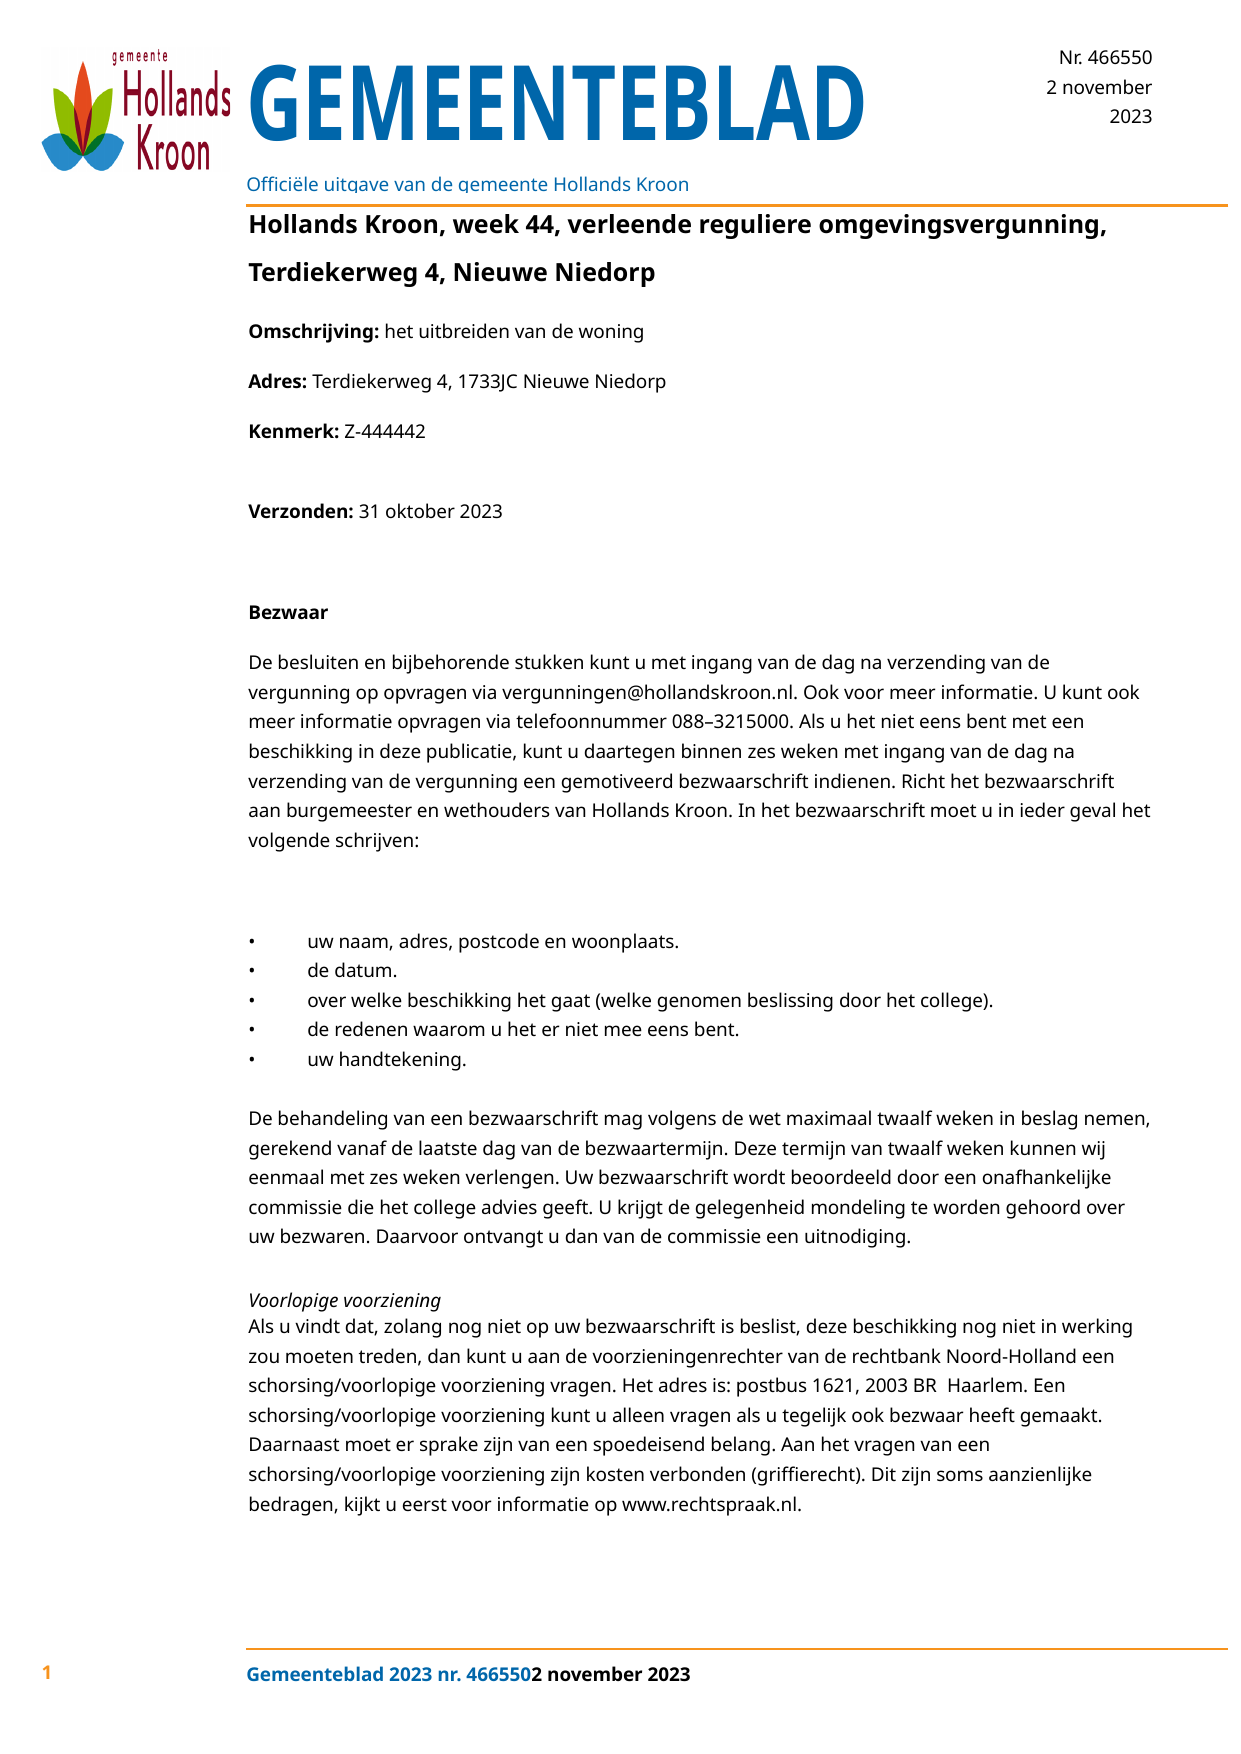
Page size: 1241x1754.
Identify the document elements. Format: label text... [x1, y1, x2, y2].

text De besluiten en bijbehorende stukken kunt u met ingang van de dag na verzending van de vergunning op opvragen via vergunningen@hollandskroon.nl. Ook voor meer informatie. U kunt ook meer informatie opvragen via telefoonnummer 088–3215000. Als u het niet eens bent met een beschikking in deze publicatie, kunt u daartegen binnen zes weken met ingang van de dag na verzending van de vergunning een gemotiveerd bezwaarschrift indienen. Richt het bezwaarschrift aan burgemeester en wethouders van Hollands Kroon. In het bezwaarschrift moet u in ieder geval het volgende schrijven: [248, 649, 1152, 853]
text Kenmerk: Z-444442 [248, 419, 1152, 444]
text Voorlopige voorziening [248, 1288, 1152, 1313]
list uw handtekening. [248, 1046, 1152, 1072]
list uw naam, adres, postcode en woonplaats. [248, 928, 1152, 953]
text Verzonden: 31 oktober 2023 [248, 498, 1152, 524]
list over welke beschikking het gaat (welke genomen beslissing door het college). [248, 987, 1152, 1013]
text Bezwaar [248, 599, 1152, 625]
text Omschrijving: het uitbreiden van de woning [248, 318, 1152, 344]
table_header [248, 469, 700, 495]
picture [41, 47, 231, 172]
text Adres: Terdiekerweg 4, 1733JC Nieuwe Niedorp [248, 368, 1152, 394]
list de datum. [248, 957, 1152, 983]
text De behandeling van een bezwaarschrift mag volgens de wet maximaal twaalf weken in beslag nemen, gerekend vanaf de laatste dag van de bezwaartermijn. Deze termijn van twaalf weken kunnen wij eenmaal met zes weken verlengen. Uw bezwaarschrift wordt beoordeeld door een onafhankelijke commissie die het college advies geeft. U krijgt de gelegenheid mondeling te worden gehoord over uw bezwaren. Daarvoor ontvangt u dan van de commissie een uitnodiging. [248, 1105, 1152, 1249]
list de redenen waarom u het er niet mee eens bent. [248, 1017, 1152, 1042]
table_header [700, 469, 1152, 495]
text Hollands Kroon, week 44, verleende reguliere omgevingsvergunning, Terdiekerweg 4, Nieuwe Niedorp [248, 207, 1152, 288]
text Als u vindt dat, zolang nog niet op uw bezwaarschrift is beslist, deze beschikking nog niet in werking zou moeten treden, dan kunt u aan de voorzieningenrechter van de rechtbank Noord-Holland een schorsing/voorlopige voorziening vragen. Het adres is: postbus 1621, 2003 BR Haarlem. Een schorsing/voorlopige voorziening kunt u alleen vragen als u tegelijk ook bezwaar heeft gemaakt. Daarnaast moet er sprake zijn van een spoedeisend belang. Aan het vragen van een schorsing/voorlopige voorziening zijn kosten verbonden (griffierecht). Dit zijn soms aanzienlijke bedragen, kijkt u eerst voor informatie op www.rechtspraak.nl. [248, 1313, 1152, 1517]
